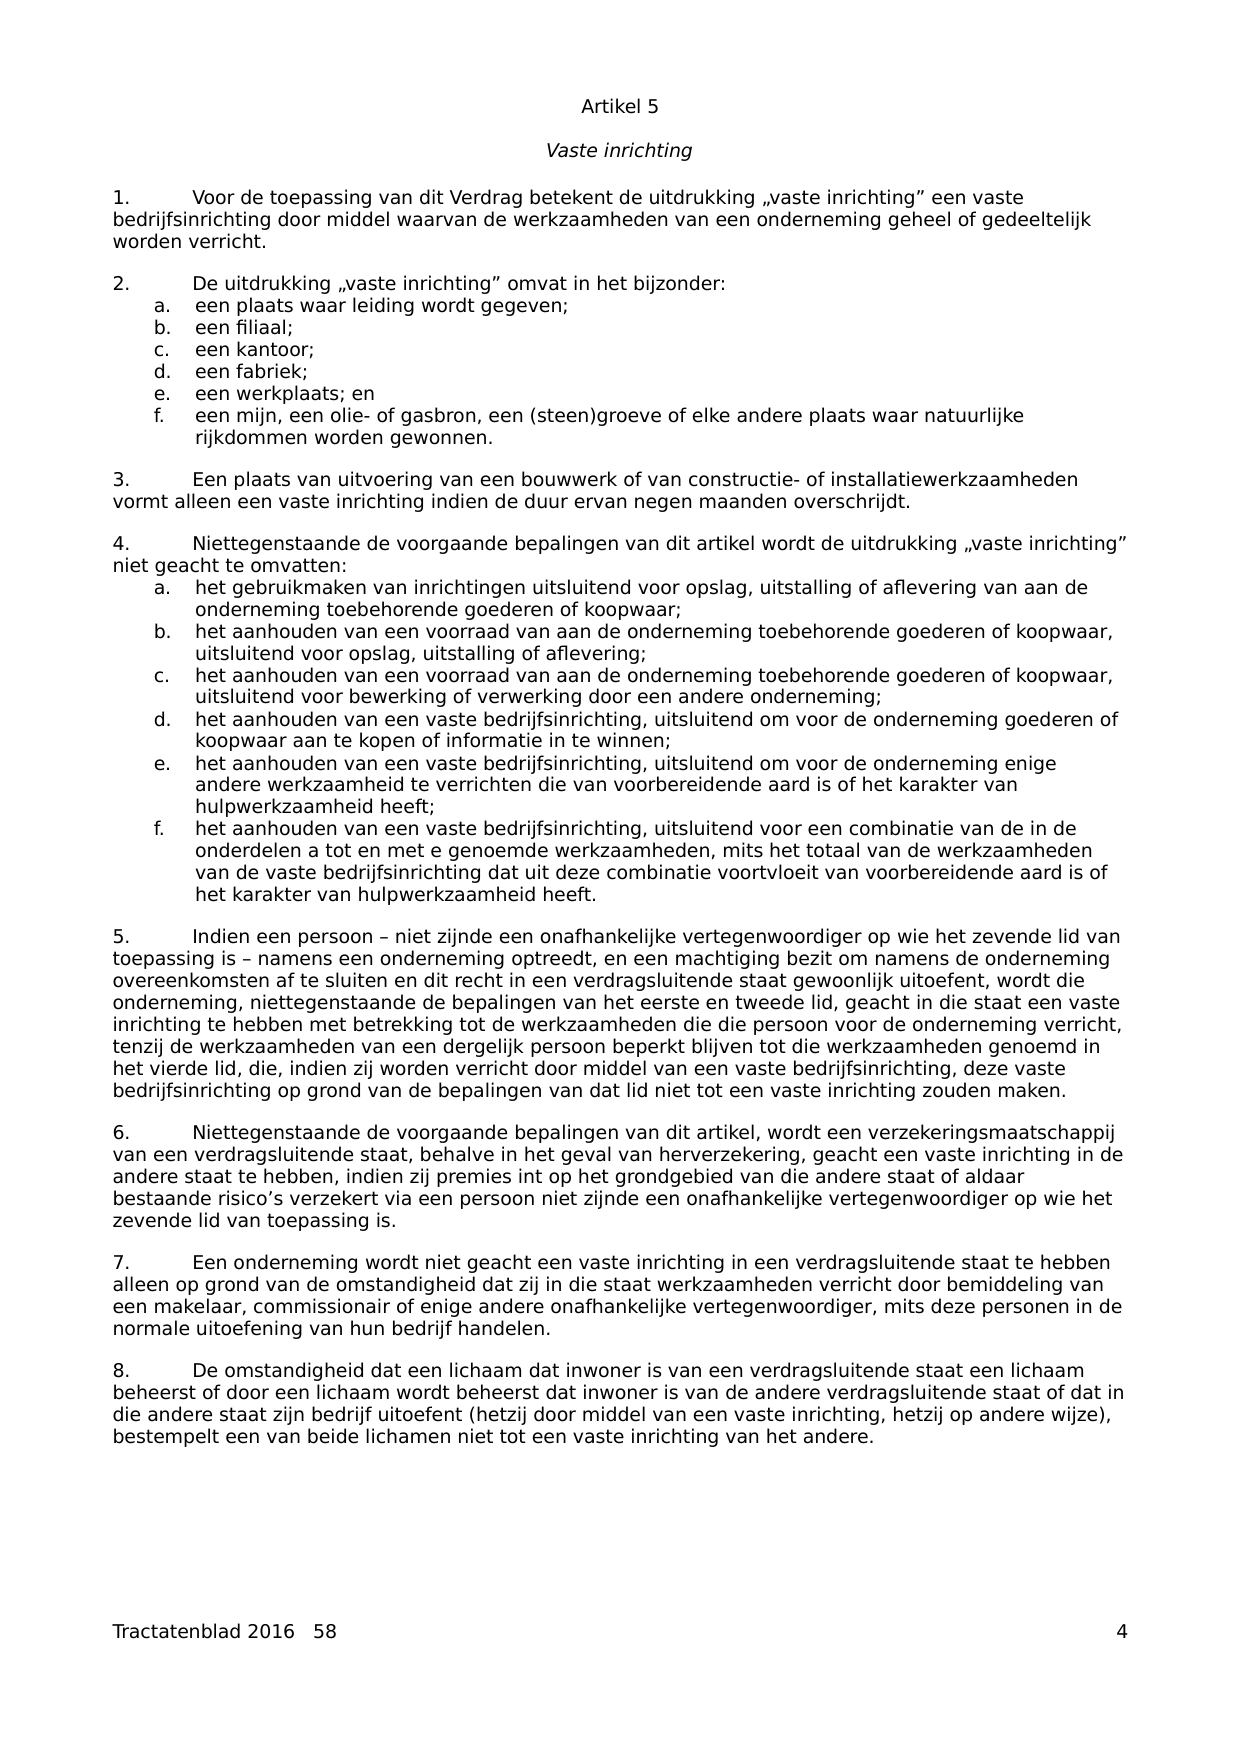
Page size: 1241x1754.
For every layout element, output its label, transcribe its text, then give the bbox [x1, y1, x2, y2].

text 4. Niettegenstaande de voorgaande bepalingen van dit artikel wordt de uitdrukking „vaste inrichting” niet geacht te omvatten: [112, 533, 1128, 577]
text f. het aanhouden van een vaste bedrijfsinrichting, uitsluitend voor een combinatie van de in de onderdelen a tot en met e genoemde werkzaamheden, mits het totaal van de werkzaamheden van de vaste bedrijfsinrichting dat uit deze combinatie voortvloeit van voorbereidende aard is of het karakter van hulpwerkzaamheid heeft. [153, 818, 1128, 906]
text 5. Indien een persoon – niet zijnde een onafhankelijke vertegenwoordiger op wie het zevende lid van toepassing is – namens een onderneming optreedt, en een machtiging bezit om namens de onderneming overeenkomsten af te sluiten en dit recht in een verdragsluitende staat gewoonlijk uitoefent, wordt die onderneming, niettegenstaande de bepalingen van het eerste en tweede lid, geacht in die staat een vaste inrichting te hebben met betrekking tot de werkzaamheden die die persoon voor de onderneming verricht, tenzij de werkzaamheden van een dergelijk persoon beperkt blijven tot die werkzaamheden genoemd in het vierde lid, die, indien zij worden verricht door middel van een vaste bedrijfsinrichting, deze vaste bedrijfsinrichting op grond van de bepalingen van dat lid niet tot een vaste inrichting zouden maken. [112, 926, 1128, 1102]
text 2. De uitdrukking „vaste inrichting” omvat in het bijzonder: [112, 273, 1128, 295]
text c. een kantoor; [153, 339, 1128, 361]
subtitle Artikel 5 Vaste inrichting [112, 96, 1128, 162]
text c. het aanhouden van een voorraad van aan de onderneming toebehorende goederen of koopwaar, uitsluitend voor bewerking of verwerking door een andere onderneming; [153, 664, 1128, 708]
text b. een filiaal; [153, 317, 1128, 339]
text f. een mijn, een olie- of gasbron, een (steen)groeve of elke andere plaats waar natuurlijke rijkdommen worden gewonnen. [153, 405, 1128, 449]
text d. een fabriek; [153, 361, 1128, 383]
text d. het aanhouden van een vaste bedrijfsinrichting, uitsluitend om voor de onderneming goederen of koopwaar aan te kopen of informatie in te winnen; [153, 708, 1128, 752]
text 1. Voor de toepassing van dit Verdrag betekent de uitdrukking „vaste inrichting” een vaste bedrijfsinrichting door middel waarvan de werkzaamheden van een onderneming geheel of gedeeltelijk worden verricht. [112, 187, 1128, 253]
text e. het aanhouden van een vaste bedrijfsinrichting, uitsluitend om voor de onderneming enige andere werkzaamheid te verrichten die van voorbereidende aard is of het karakter van hulpwerkzaamheid heeft; [153, 752, 1128, 818]
text a. een plaats waar leiding wordt gegeven; [153, 295, 1128, 317]
text 8. De omstandigheid dat een lichaam dat inwoner is van een verdragsluitende staat een lichaam beheerst of door een lichaam wordt beheerst dat inwoner is van de andere verdragsluitende staat of dat in die andere staat zijn bedrijf uitoefent (hetzij door middel van een vaste inrichting, hetzij op andere wijze), bestempelt een van beide lichamen niet tot een vaste inrichting van het andere. [112, 1360, 1128, 1448]
text b. het aanhouden van een voorraad van aan de onderneming toebehorende goederen of koopwaar, uitsluitend voor opslag, uitstalling of aflevering; [153, 621, 1128, 664]
text e. een werkplaats; en [153, 383, 1128, 405]
text 7. Een onderneming wordt niet geacht een vaste inrichting in een verdragsluitende staat te hebben alleen op grond van de omstandigheid dat zij in die staat werkzaamheden verricht door bemiddeling van een makelaar, commissionair of enige andere onafhankelijke vertegenwoordiger, mits deze personen in de normale uitoefening van hun bedrijf handelen. [112, 1252, 1128, 1340]
text a. het gebruikmaken van inrichtingen uitsluitend voor opslag, uitstalling of aflevering van aan de onderneming toebehorende goederen of koopwaar; [153, 577, 1128, 621]
text 6. Niettegenstaande de voorgaande bepalingen van dit artikel, wordt een verzekeringsmaatschappij van een verdragsluitende staat, behalve in het geval van herverzekering, geacht een vaste inrichting in de andere staat te hebben, indien zij premies int op het grondgebied van die andere staat of aldaar bestaande risico’s verzekert via een persoon niet zijnde een onafhankelijke vertegenwoordiger op wie het zevende lid van toepassing is. [112, 1122, 1128, 1232]
text 3. Een plaats van uitvoering van een bouwwerk of van constructie- of installatiewerkzaamheden vormt alleen een vaste inrichting indien de duur ervan negen maanden overschrijdt. [112, 469, 1128, 513]
